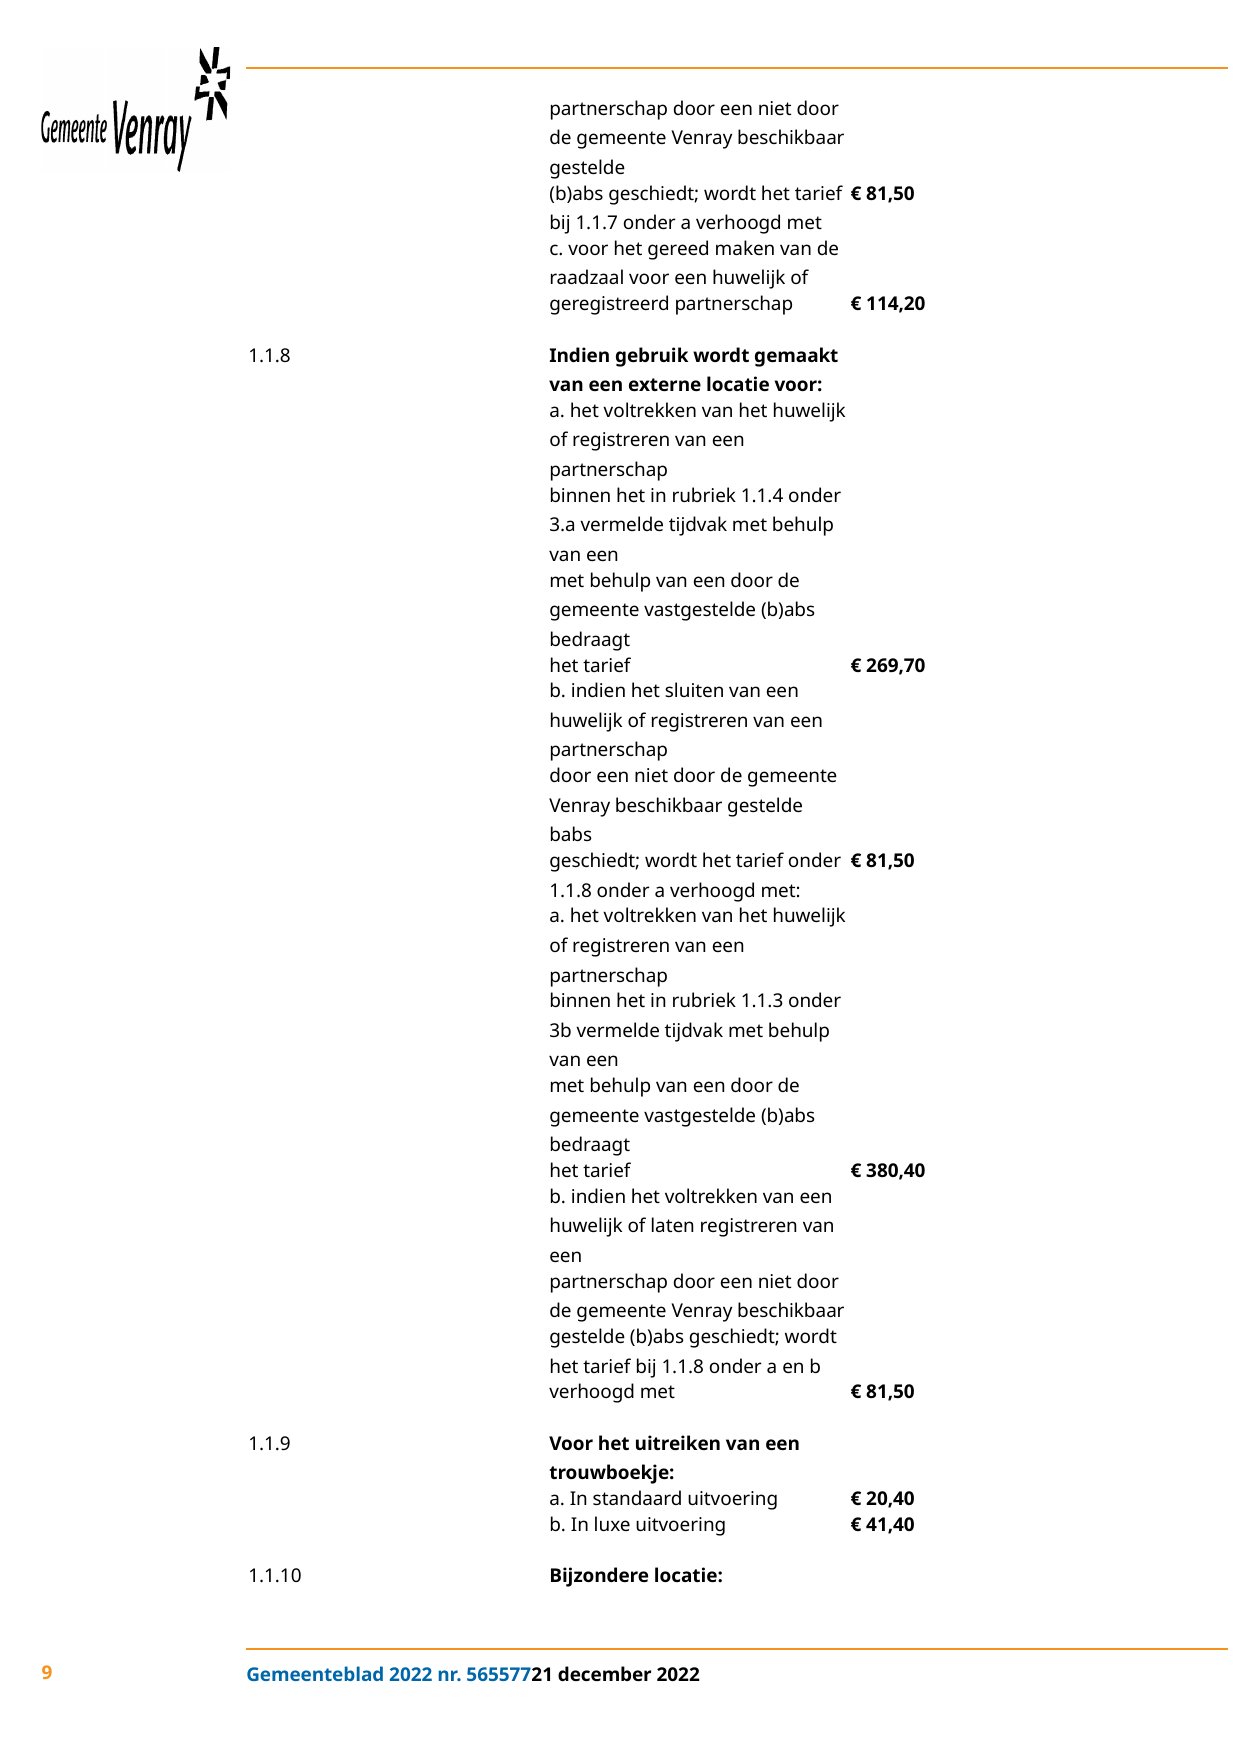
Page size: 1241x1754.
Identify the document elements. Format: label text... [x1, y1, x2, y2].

table_cell met behulp van een door de gemeente vastgestelde (b)abs bedraagt [549, 567, 850, 652]
table_cell [850, 397, 1152, 482]
table_cell Indien gebruik wordt gemaakt van een externe locatie voor: [549, 342, 850, 397]
table_cell [850, 1073, 1152, 1157]
table_cell [248, 1379, 549, 1404]
table_cell € 81,50 [850, 180, 1152, 235]
table_cell [850, 235, 1152, 290]
table_cell [248, 988, 549, 1072]
table_cell € 81,50 [850, 847, 1152, 903]
table_cell [549, 316, 850, 342]
table_cell binnen het in rubriek 1.1.3 onder 3b vermelde tijdvak met behulp van een [549, 988, 850, 1072]
table_cell [248, 1537, 549, 1562]
table_cell € 269,70 [850, 652, 1152, 677]
table_cell [248, 1511, 549, 1537]
table_cell [850, 903, 1152, 987]
table_cell het tarief [549, 1157, 850, 1183]
table_cell [248, 95, 549, 180]
table_cell € 41,40 [850, 1511, 1152, 1537]
picture [41, 47, 231, 172]
table_cell € 20,40 [850, 1485, 1152, 1511]
table_cell [248, 847, 549, 903]
table_cell [248, 652, 549, 677]
table_cell b. In luxe uitvoering [549, 1511, 850, 1537]
table_cell [248, 763, 549, 847]
table_cell door een niet door de gemeente Venray beschikbaar gestelde babs [549, 763, 850, 847]
table_cell binnen het in rubriek 1.1.4 onder 3.a vermelde tijdvak met behulp van een [549, 482, 850, 567]
table_cell € 81,50 [850, 1379, 1152, 1404]
table_cell [248, 1157, 549, 1183]
table_cell [549, 1537, 850, 1562]
table_cell partnerschap door een niet door de gemeente Venray beschikbaar [549, 1268, 850, 1323]
table_cell [850, 95, 1152, 180]
table_cell [248, 397, 549, 482]
table_cell a. In standaard uitvoering [549, 1485, 850, 1511]
table_cell [850, 1430, 1152, 1485]
table_cell [850, 316, 1152, 342]
table_cell [850, 678, 1152, 762]
table_cell gestelde (b)abs geschiedt; wordt het tarief bij 1.1.8 onder a en b [549, 1323, 850, 1378]
table_cell [850, 1323, 1152, 1378]
table_cell partnerschap door een niet door de gemeente Venray beschikbaar gestelde [549, 95, 850, 180]
table_cell € 114,20 [850, 290, 1152, 316]
table_cell [549, 1404, 850, 1430]
table_cell [850, 1404, 1152, 1430]
table_cell [248, 903, 549, 987]
table_cell 1.1.8 [248, 342, 549, 397]
table_cell verhoogd met [549, 1379, 850, 1404]
table_cell het tarief [549, 652, 850, 677]
table_cell [248, 567, 549, 652]
table_cell [248, 1268, 549, 1323]
table_cell a. het voltrekken van het huwelijk of registreren van een partnerschap [549, 397, 850, 482]
table_cell [248, 316, 549, 342]
table_cell [850, 1563, 1152, 1588]
table_cell c. voor het gereed maken van de raadzaal voor een huwelijk of [549, 235, 850, 290]
table_cell a. het voltrekken van het huwelijk of registreren van een partnerschap [549, 903, 850, 987]
table_cell 1.1.10 [248, 1563, 549, 1588]
table_cell [850, 1537, 1152, 1562]
table_cell [248, 1485, 549, 1511]
table_cell [248, 180, 549, 235]
table_cell met behulp van een door de gemeente vastgestelde (b)abs bedraagt [549, 1073, 850, 1157]
table_cell [248, 482, 549, 567]
table_cell geschiedt; wordt het tarief onder 1.1.8 onder a verhoogd met: [549, 847, 850, 903]
table_cell [850, 763, 1152, 847]
table_cell [850, 1268, 1152, 1323]
table_cell [850, 567, 1152, 652]
table_cell [248, 1323, 549, 1378]
table_cell [248, 1404, 549, 1430]
table_cell geregistreerd partnerschap [549, 290, 850, 316]
table_cell (b)abs geschiedt; wordt het tarief bij 1.1.7 onder a verhoogd met [549, 180, 850, 235]
table_cell [850, 988, 1152, 1072]
table_cell [850, 482, 1152, 567]
table_cell [248, 235, 549, 290]
table_cell [850, 342, 1152, 397]
table_cell [248, 678, 549, 762]
table_cell 1.1.9 [248, 1430, 549, 1485]
table_cell Bijzondere locatie: [549, 1563, 850, 1588]
table_cell [248, 1073, 549, 1157]
table_cell [850, 1183, 1152, 1268]
table_cell b. indien het sluiten van een huwelijk of registreren van een partnerschap [549, 678, 850, 762]
table_cell b. indien het voltrekken van een huwelijk of laten registreren van een [549, 1183, 850, 1268]
table_cell [248, 290, 549, 316]
table_cell [248, 1183, 549, 1268]
table_cell € 380,40 [850, 1157, 1152, 1183]
table_cell Voor het uitreiken van een trouwboekje: [549, 1430, 850, 1485]
